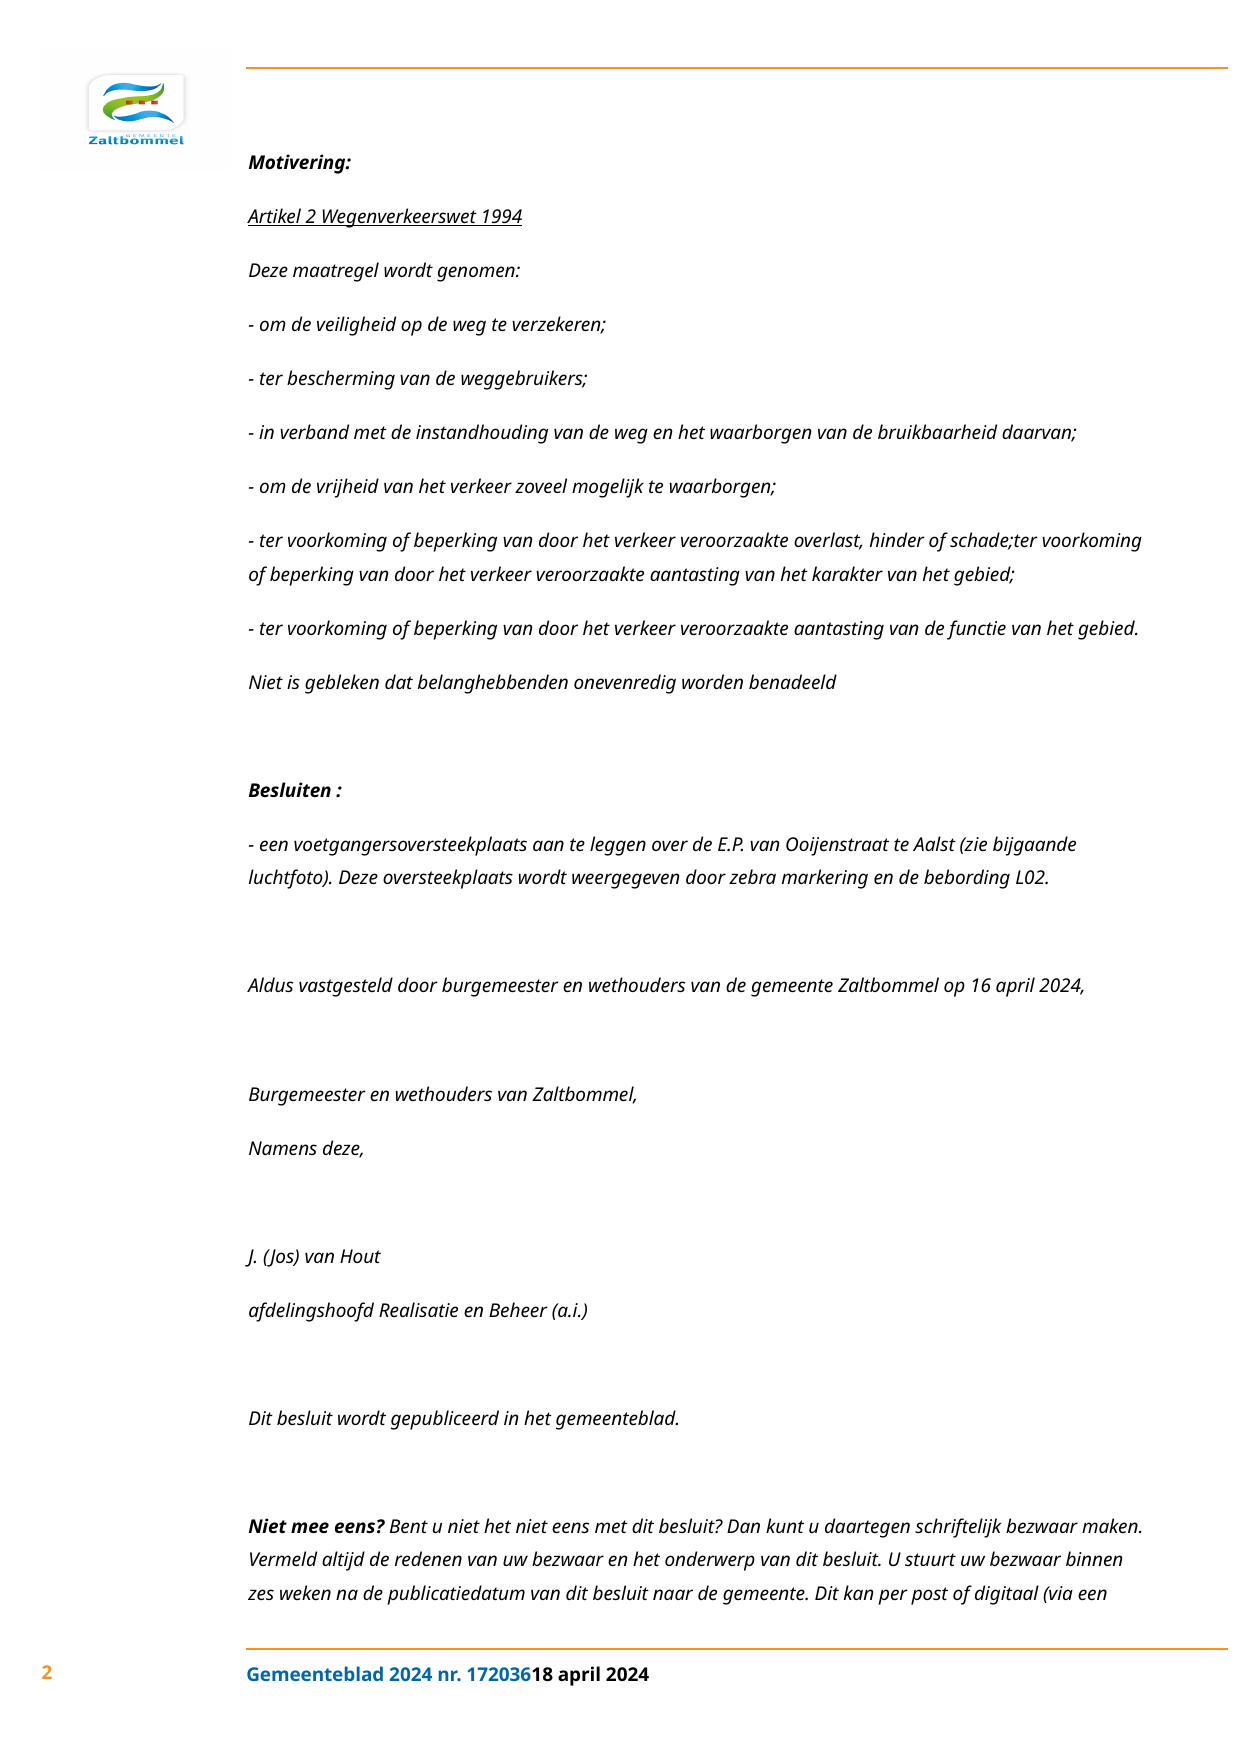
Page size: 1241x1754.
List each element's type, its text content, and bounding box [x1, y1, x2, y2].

text Burgemeester en wethouders van Zaltbommel, [248, 1081, 1152, 1106]
text Aldus vastgesteld door burgemeester en wethouders van de gemeente Zaltbommel op 16 april 2024, [248, 973, 1152, 998]
text Besluiten : [248, 777, 1152, 803]
text Motivering: [248, 149, 1152, 174]
text - ter voorkoming of beperking van door het verkeer veroorzaakte aantasting van de functie van het gebied. [248, 615, 1152, 641]
text - ter bescherming van de weggebruikers; [248, 365, 1152, 391]
picture [41, 47, 231, 172]
text Deze maatregel wordt genomen: [248, 257, 1152, 283]
text J. (Jos) van Hout [248, 1243, 1152, 1269]
text Niet is gebleken dat belanghebbenden onevenredig worden benadeeld [248, 669, 1152, 694]
text Namens deze, [248, 1135, 1152, 1161]
text - een voetgangersoversteekplaats aan te leggen over de E.P. van Ooijenstraat te Aalst (zie bijgaande luchtfoto). Deze oversteekplaats wordt weergegeven door zebra markering en de bebording L02. [248, 831, 1152, 890]
text afdelingshoofd Realisatie en Beheer (a.i.) [248, 1297, 1152, 1323]
text Niet mee eens? Bent u niet het niet eens met dit besluit? Dan kunt u daartegen schriftelijk bezwaar maken. Vermeld altijd de redenen van uw bezwaar en het onderwerp van dit besluit. U stuurt uw bezwaar binnen zes weken na de publicatiedatum van dit besluit naar de gemeente. Dit kan per post of digitaal (via een [248, 1513, 1152, 1606]
text - om de vrijheid van het verkeer zoveel mogelijk te waarborgen; [248, 473, 1152, 499]
text Dit besluit wordt gepubliceerd in het gemeenteblad. [248, 1405, 1152, 1431]
text Artikel 2 Wegenverkeerswet 1994 [248, 203, 1152, 229]
text - ter voorkoming of beperking van door het verkeer veroorzaakte overlast, hinder of schade;ter voorkoming of beperking van door het verkeer veroorzaakte aantasting van het karakter van het gebied; [248, 527, 1152, 586]
text - om de veiligheid op de weg te verzekeren; [248, 311, 1152, 337]
text - in verband met de instandhouding van de weg en het waarborgen van de bruikbaarheid daarvan; [248, 419, 1152, 445]
